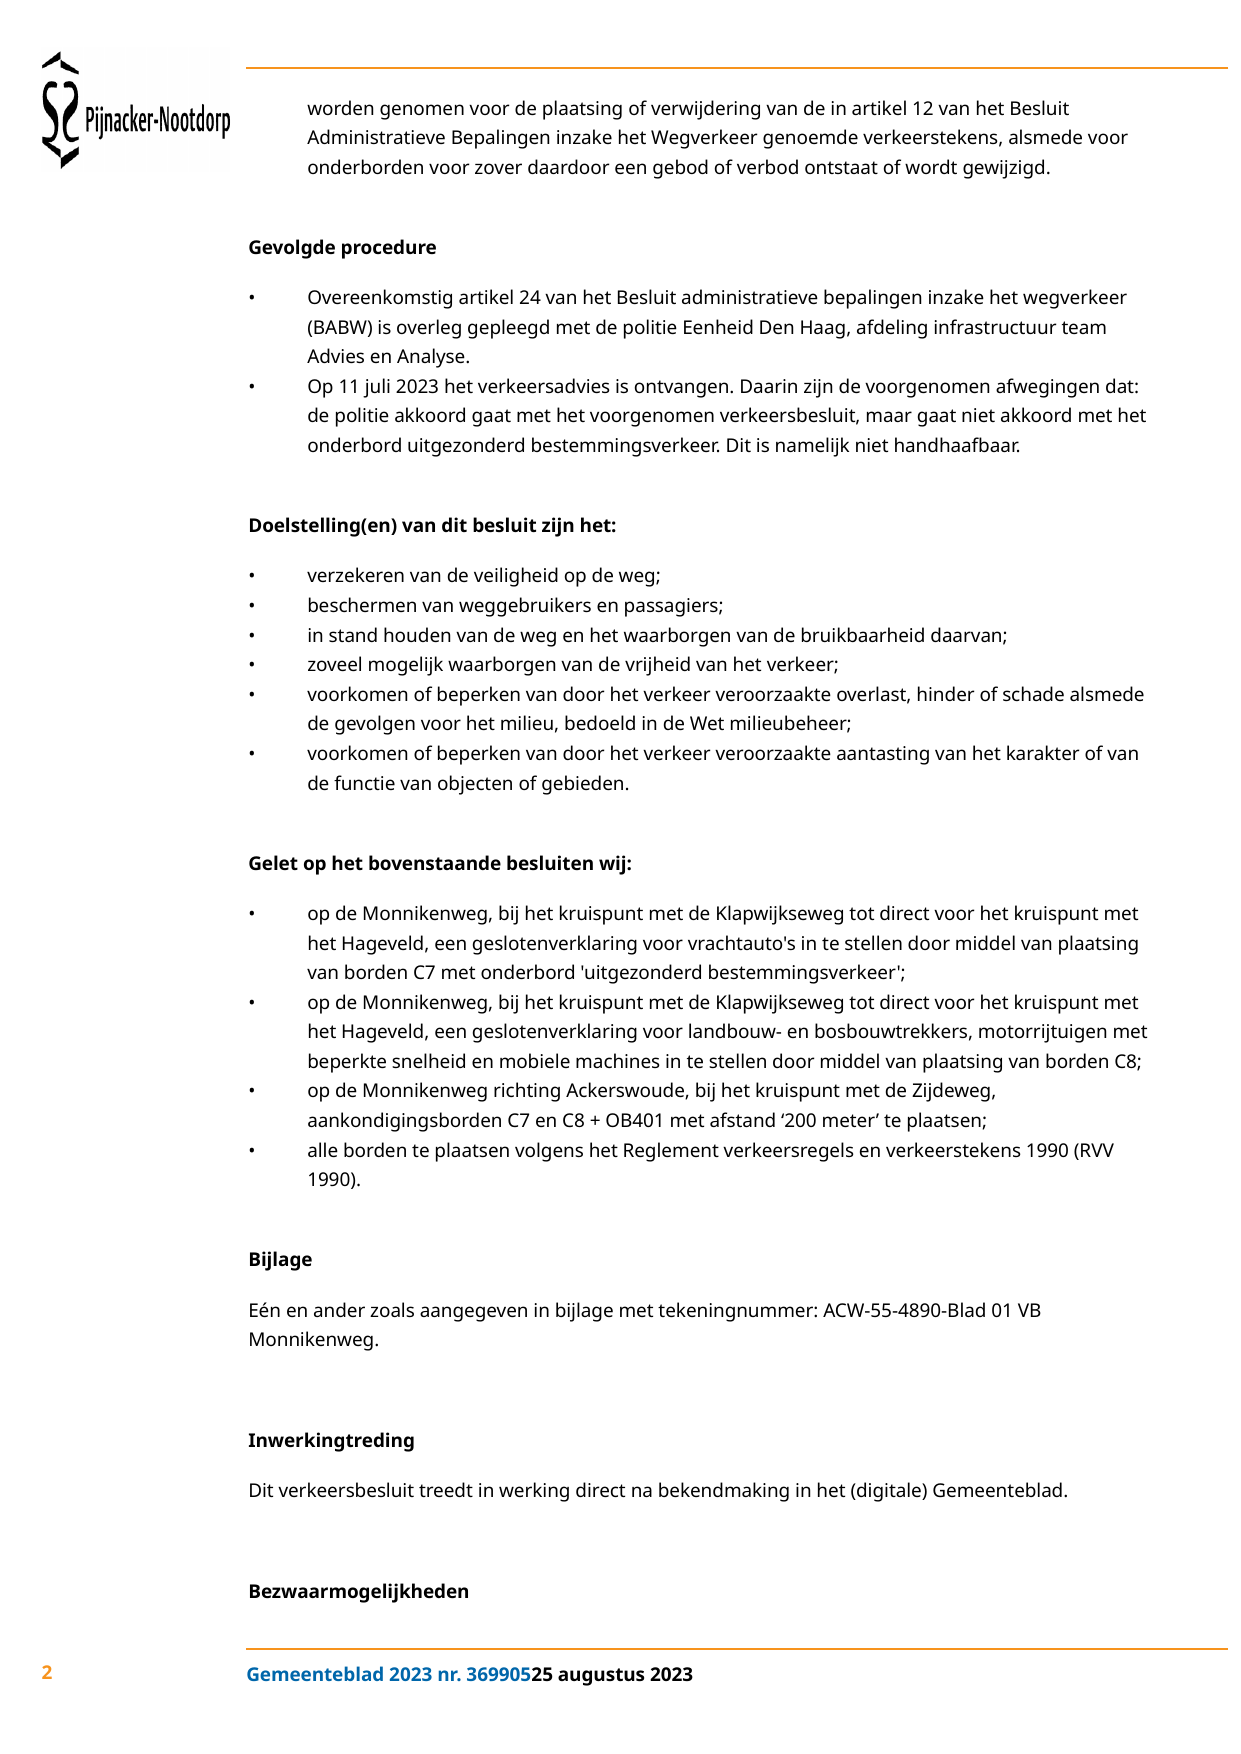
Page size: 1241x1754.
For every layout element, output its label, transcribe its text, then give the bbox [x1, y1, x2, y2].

list voorkomen of beperken van door het verkeer veroorzaakte overlast, hinder of schade alsmede de gevolgen voor het milieu, bedoeld in de Wet milieubeheer; [248, 681, 1152, 736]
text Doelstelling(en) van dit besluit zijn het: [248, 512, 1152, 538]
text Bezwaarmogelijkheden [248, 1578, 1152, 1604]
text Gevolgde procedure [248, 234, 1152, 260]
list op de Monnikenweg, bij het kruispunt met de Klapwijkseweg tot direct voor het kruispunt met het Hageveld, een geslotenverklaring voor landbouw- en bosbouwtrekkers, motorrijtuigen met beperkte snelheid en mobiele machines in te stellen door middel van plaatsing van borden C8; [248, 989, 1152, 1074]
list Overeenkomstig artikel 24 van het Besluit administratieve bepalingen inzake het wegverkeer (BABW) is overleg gepleegd met de politie Eenheid Den Haag, afdeling infrastructuur team Advies en Analyse. [248, 284, 1152, 369]
list beschermen van weggebruikers en passagiers; [248, 592, 1152, 618]
list op de Monnikenweg richting Ackerswoude, bij het kruispunt met de Zijdeweg, aankondigingsborden C7 en C8 + OB401 met afstand ‘200 meter’ te plaatsen; [248, 1078, 1152, 1133]
list verzekeren van de veiligheid op de weg; [248, 563, 1152, 588]
list op de Monnikenweg, bij het kruispunt met de Klapwijkseweg tot direct voor het kruispunt met het Hageveld, een geslotenverklaring voor vrachtauto's in te stellen door middel van plaatsing van borden C7 met onderbord 'uitgezonderd bestemmingsverkeer'; [248, 900, 1152, 985]
list voorkomen of beperken van door het verkeer veroorzaakte aantasting van het karakter of van de functie van objecten of gebieden. [248, 740, 1152, 796]
text Gelet op het bovenstaande besluiten wij: [248, 850, 1152, 876]
list alle borden te plaatsen volgens het Reglement verkeersregels en verkeerstekens 1990 (RVV 1990). [248, 1137, 1152, 1192]
text Inwerkingtreding [248, 1427, 1152, 1453]
list zoveel mogelijk waarborgen van de vrijheid van het verkeer; [248, 651, 1152, 677]
list Op 11 juli 2023 het verkeersadvies is ontvangen. Daarin zijn de voorgenomen afwegingen dat: de politie akkoord gaat met het voorgenomen verkeersbesluit, maar gaat niet akkoord met het onderbord uitgezonderd bestemmingsverkeer. Dit is namelijk niet handhaafbaar. [248, 373, 1152, 458]
list worden genomen voor de plaatsing of verwijdering van de in artikel 12 van het Besluit Administratieve Bepalingen inzake het Wegverkeer genoemde verkeerstekens, alsmede voor onderborden voor zover daardoor een gebod of verbod ontstaat of wordt gewijzigd. [248, 95, 1152, 180]
picture [41, 47, 231, 172]
text Dit verkeersbesluit treedt in werking direct na bekendmaking in het (digitale) Gemeenteblad. [248, 1478, 1152, 1503]
list in stand houden van de weg en het waarborgen van de bruikbaarheid daarvan; [248, 622, 1152, 648]
text Bijlage [248, 1246, 1152, 1272]
text Eén en ander zoals aangegeven in bijlage met tekeningnummer: ACW-55-4890-Blad 01 VB Monnikenweg. [248, 1297, 1152, 1352]
